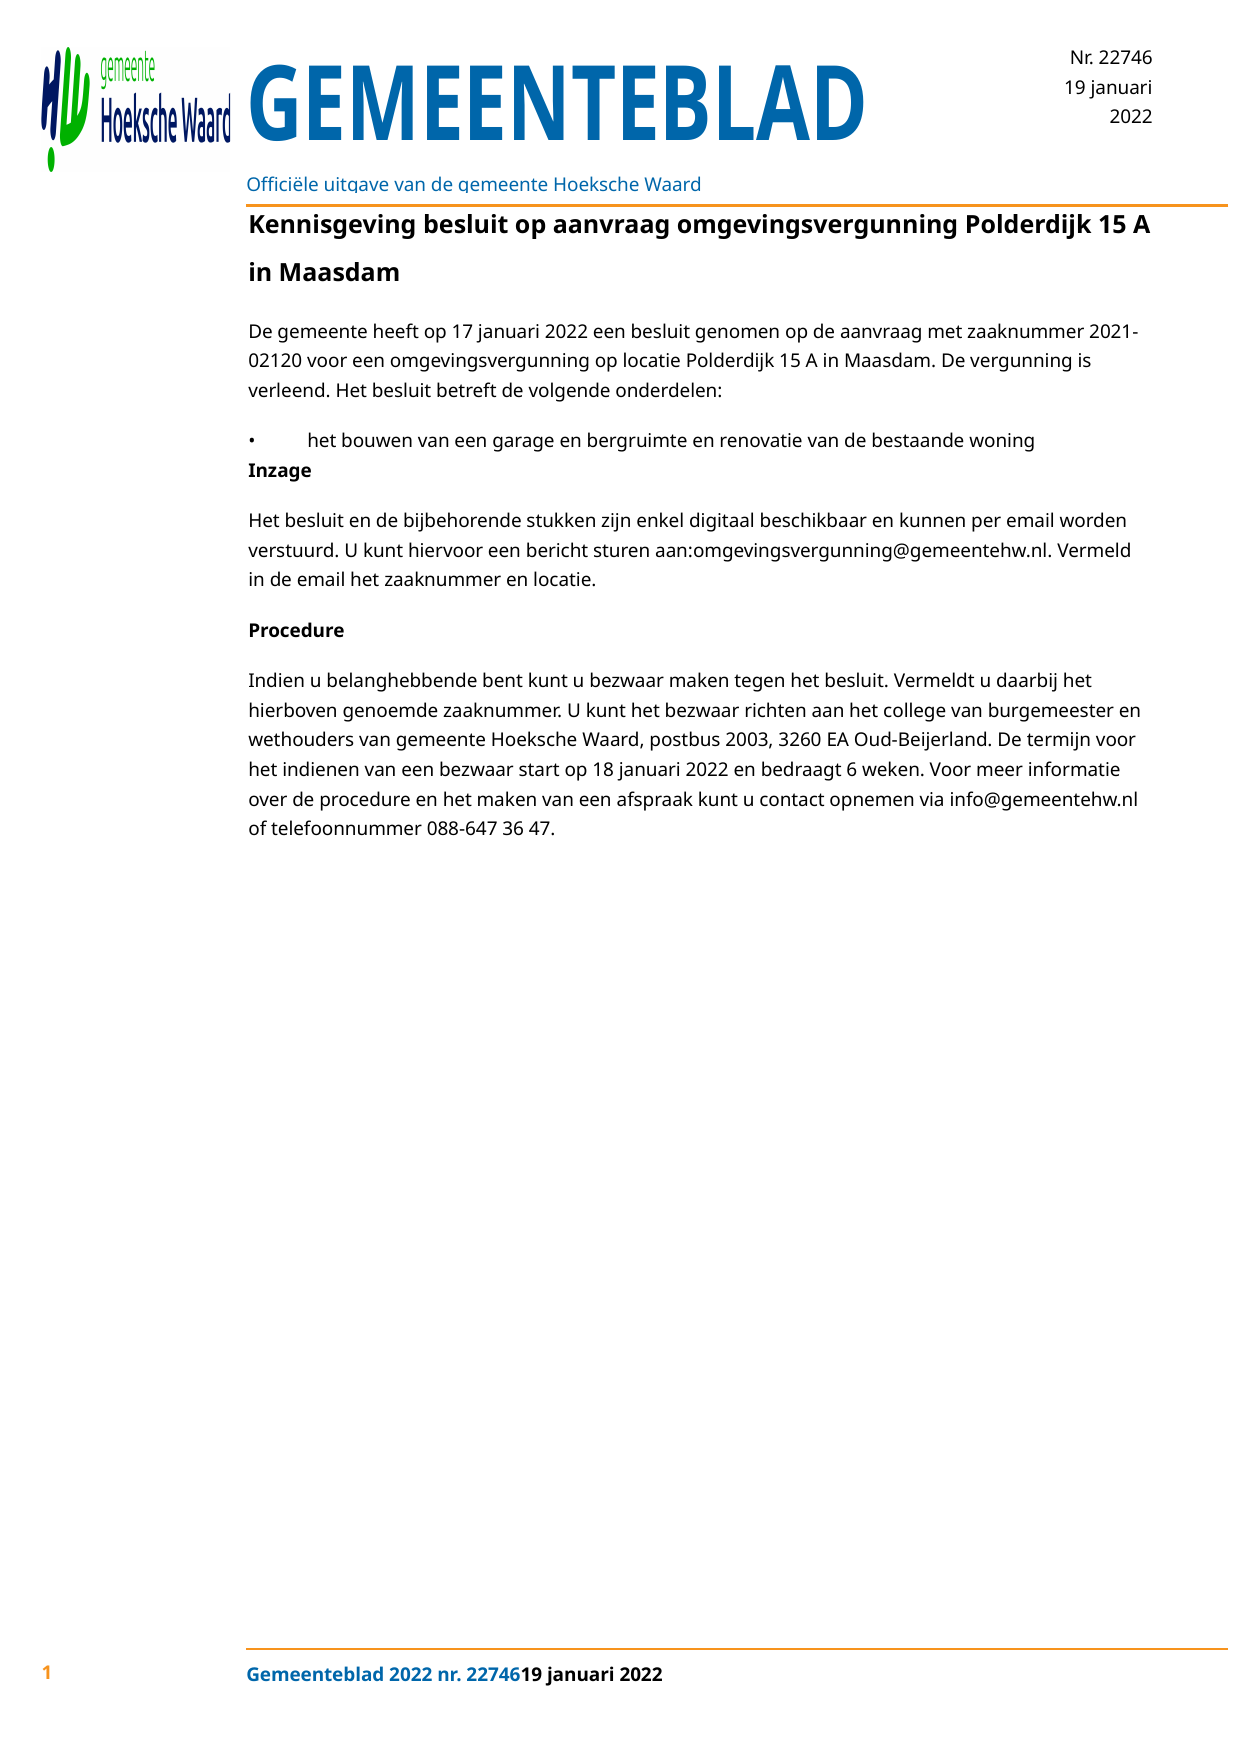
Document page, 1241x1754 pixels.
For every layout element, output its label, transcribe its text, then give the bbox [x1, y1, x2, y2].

text Het besluit en de bijbehorende stukken zijn enkel digitaal beschikbaar en kunnen per email worden verstuurd. U kunt hiervoor een bericht sturen aan:omgevingsvergunning@gemeentehw.nl. Vermeld in de email het zaaknummer en locatie. [248, 507, 1152, 592]
text Indien u belanghebbende bent kunt u bezwaar maken tegen het besluit. Vermeldt u daarbij het hierboven genoemde zaaknummer. U kunt het bezwaar richten aan het college van burgemeester en wethouders van gemeente Hoeksche Waard, postbus 2003, 3260 EA Oud-Beijerland. De termijn voor het indienen van een bezwaar start op 18 januari 2022 en bedraagt 6 weken. Voor meer informatie over de procedure en het maken van een afspraak kunt u contact opnemen via info@gemeentehw.nl of telefoonnummer 088-647 36 47. [248, 667, 1152, 841]
picture [41, 47, 231, 172]
list het bouwen van een garage en bergruimte en renovatie van de bestaande woning [248, 427, 1152, 453]
text Kennisgeving besluit op aanvraag omgevingsvergunning Polderdijk 15 A in Maasdam [248, 207, 1152, 288]
text Procedure [248, 617, 1152, 643]
text Inzage [248, 457, 1152, 483]
text De gemeente heeft op 17 januari 2022 een besluit genomen op de aanvraag met zaaknummer 2021-02120 voor een omgevingsvergunning op locatie Polderdijk 15 A in Maasdam. De vergunning is verleend. Het besluit betreft de volgende onderdelen: [248, 318, 1152, 403]
